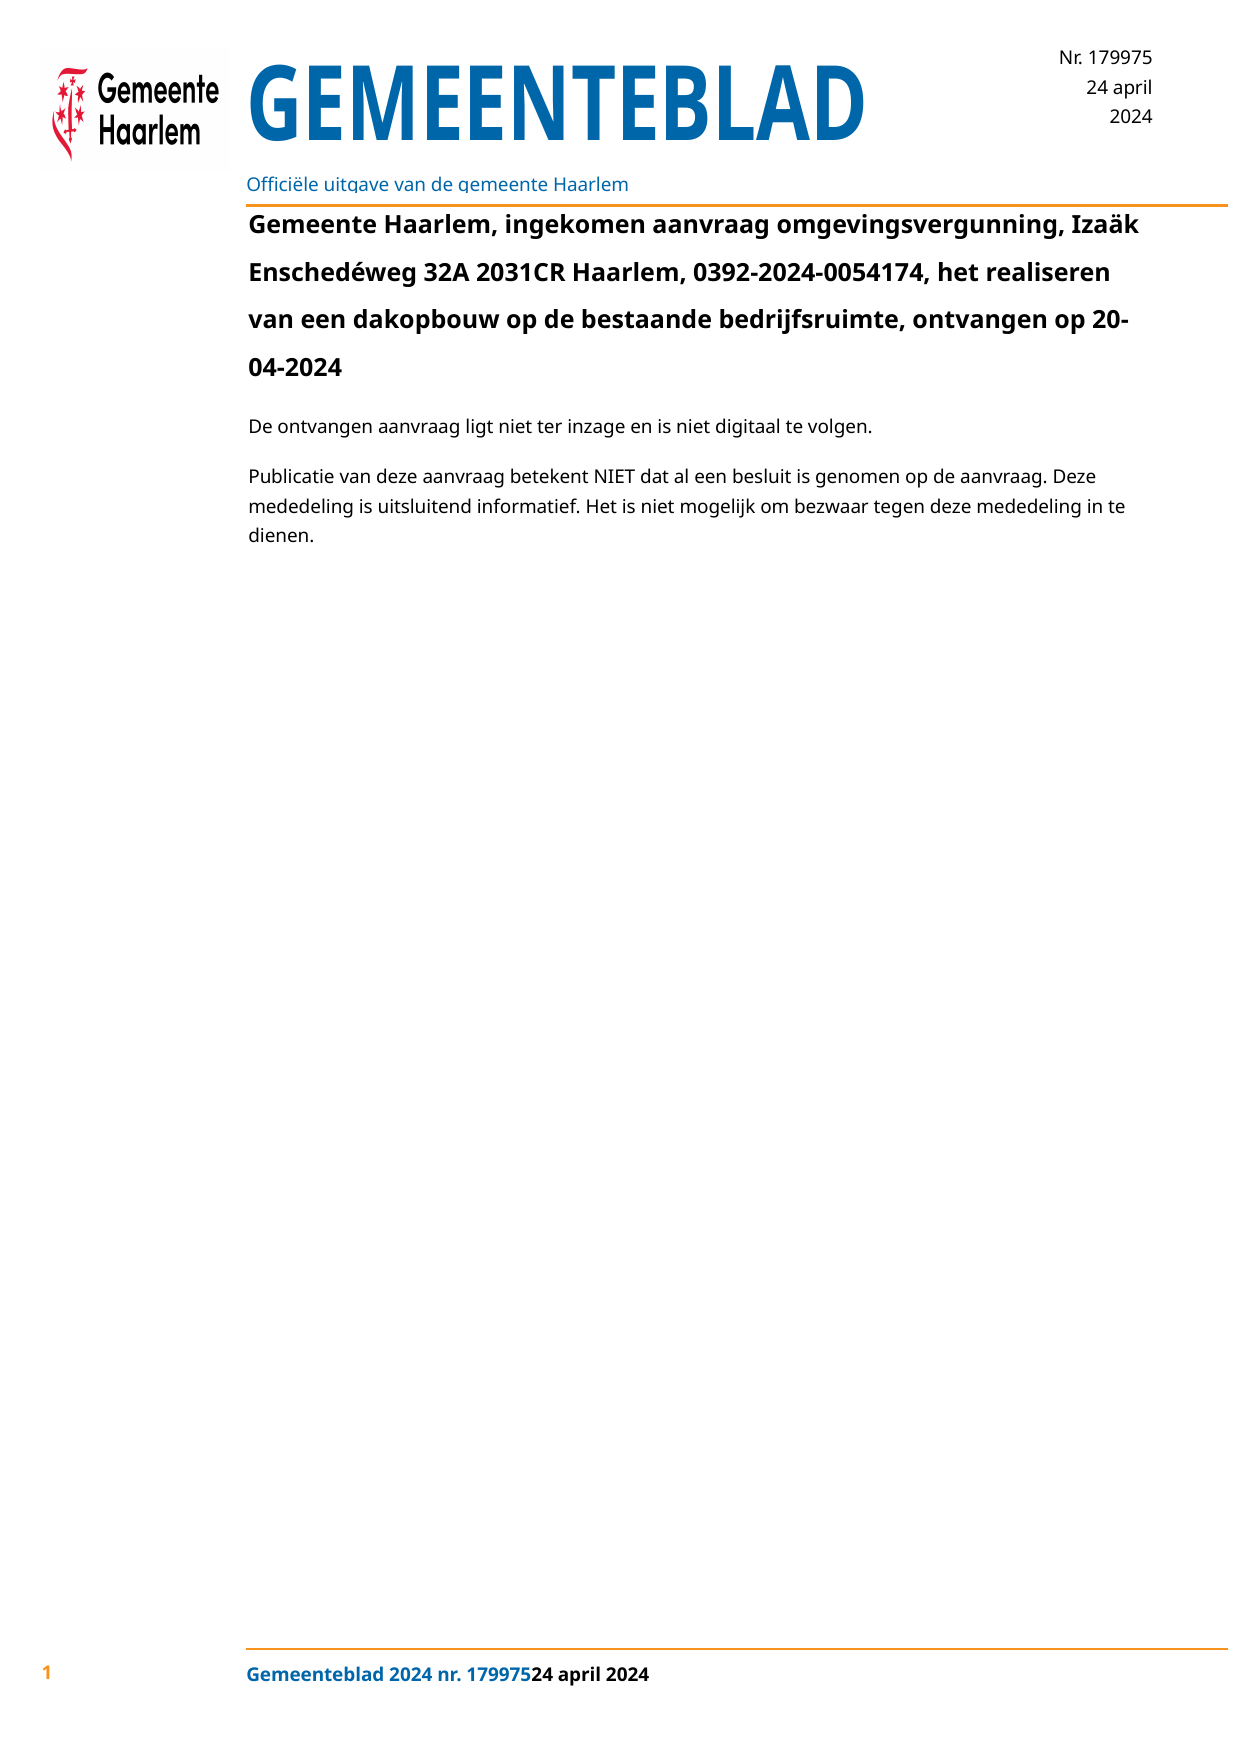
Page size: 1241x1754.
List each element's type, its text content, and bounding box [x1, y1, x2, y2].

text De ontvangen aanvraag ligt niet ter inzage en is niet digitaal te volgen. [248, 413, 1152, 439]
picture [41, 47, 231, 172]
text Publicatie van deze aanvraag betekent NIET dat al een besluit is genomen op de aanvraag. Deze mededeling is uitsluitend informatief. Het is niet mogelijk om bezwaar tegen deze mededeling in te dienen. [248, 463, 1152, 548]
text Gemeente Haarlem, ingekomen aanvraag omgevingsvergunning, Izaäk Enschedéweg 32A 2031CR Haarlem, 0392-2024-0054174, het realiseren van een dakopbouw op de bestaande bedrijfsruimte, ontvangen op 20-04-2024 [248, 207, 1152, 384]
